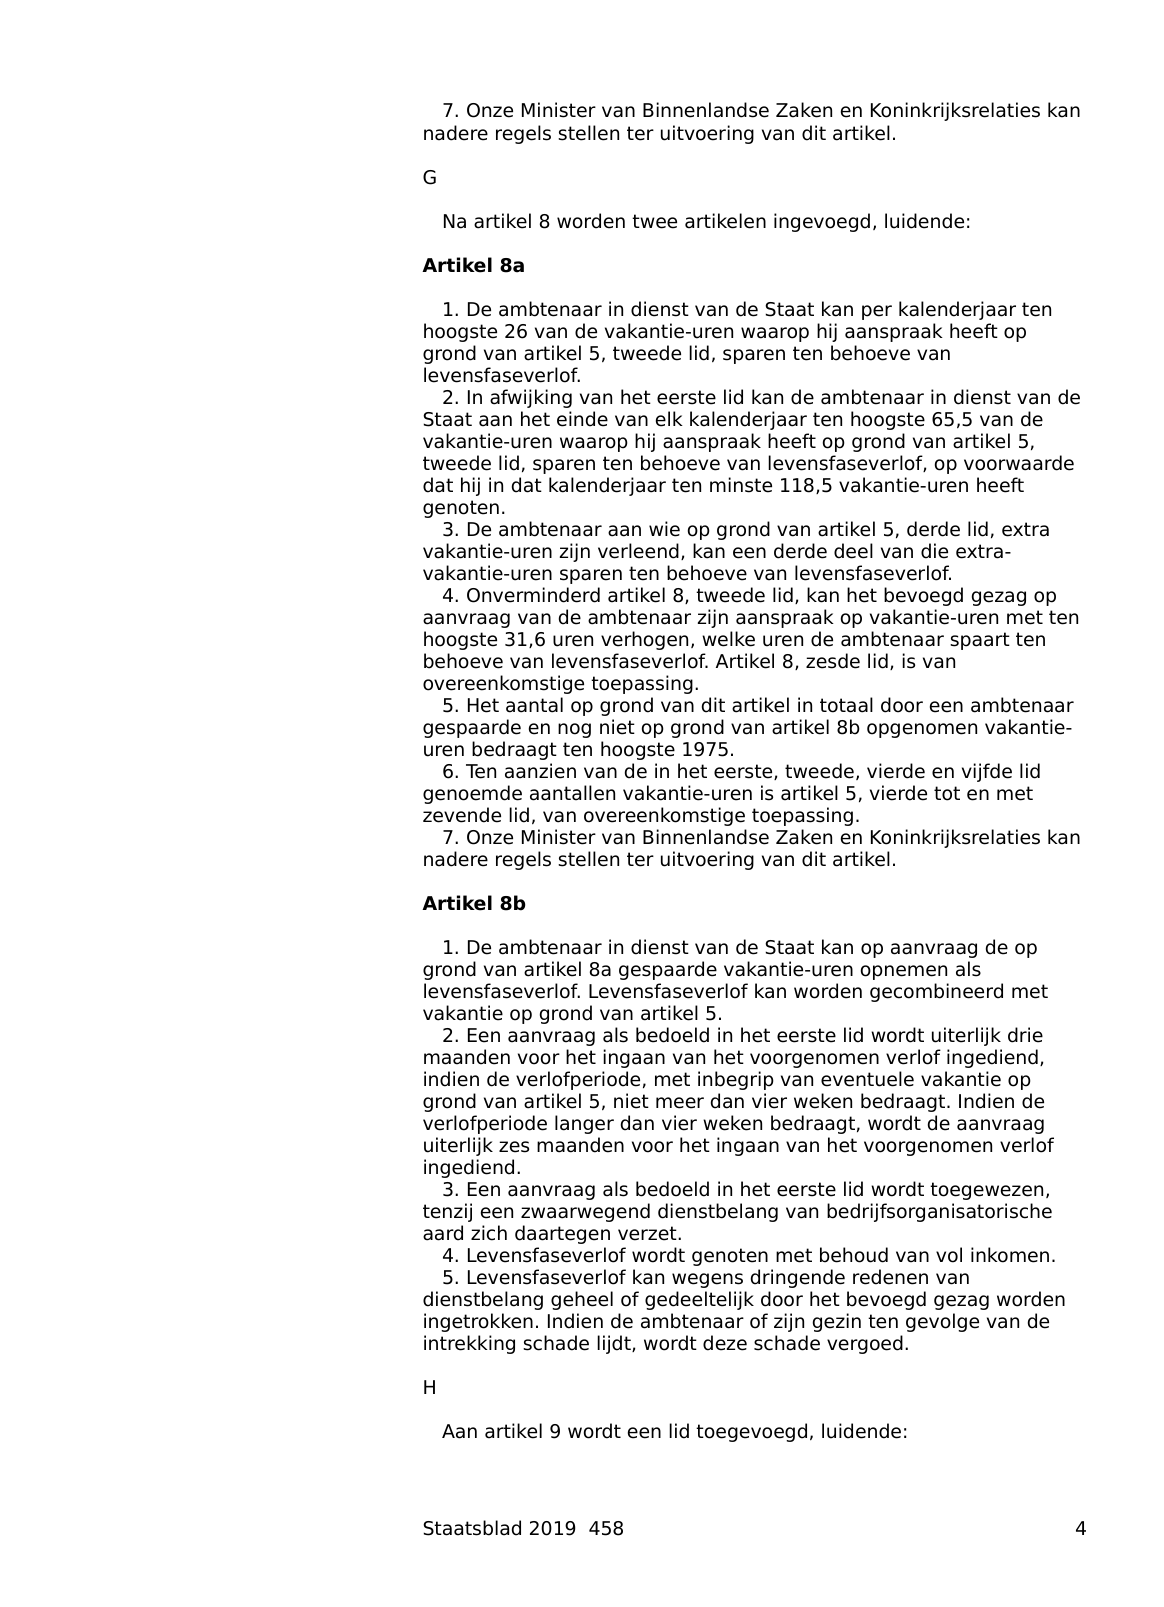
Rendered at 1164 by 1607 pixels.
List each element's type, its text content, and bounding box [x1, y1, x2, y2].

text 2. In afwijking van het eerste lid kan de ambtenaar in dienst van de Staat aan het einde van elk kalenderjaar ten hoogste 65,5 van de vakantie-uren waarop hij aanspraak heeft op grond van artikel 5, tweede lid, sparen ten behoeve van levensfaseverlof, op voorwaarde dat hij in dat kalenderjaar ten minste 118,5 vakantie-uren heeft genoten. [422, 387, 1087, 519]
text 6. Ten aanzien van de in het eerste, tweede, vierde en vijfde lid genoemde aantallen vakantie-uren is artikel 5, vierde tot en met zevende lid, van overeenkomstige toepassing. [422, 761, 1087, 827]
text H [422, 1377, 1087, 1399]
text 1. De ambtenaar in dienst van de Staat kan op aanvraag de op grond van artikel 8a gespaarde vakantie-uren opnemen als levensfaseverlof. Levensfaseverlof kan worden gecombineerd met vakantie op grond van artikel 5. [422, 937, 1087, 1025]
text 4. Onverminderd artikel 8, tweede lid, kan het bevoegd gezag op aanvraag van de ambtenaar zijn aanspraak op vakantie-uren met ten hoogste 31,6 uren verhogen, welke uren de ambtenaar spaart ten behoeve van levensfaseverlof. Artikel 8, zesde lid, is van overeenkomstige toepassing. [422, 585, 1087, 695]
text 4. Levensfaseverlof wordt genoten met behoud van vol inkomen. [422, 1244, 1087, 1267]
text 3. De ambtenaar aan wie op grond van artikel 5, derde lid, extra vakantie-uren zijn verleend, kan een derde deel van die extra-vakantie-uren sparen ten behoeve van levensfaseverlof. [422, 519, 1087, 585]
text 7. Onze Minister van Binnenlandse Zaken en Koninkrijksrelaties kan nadere regels stellen ter uitvoering van dit artikel. [422, 827, 1087, 871]
text G [422, 167, 1087, 188]
text 5. Levensfaseverlof kan wegens dringende redenen van dienstbelang geheel of gedeeltelijk door het bevoegd gezag worden ingetrokken. Indien de ambtenaar of zijn gezin ten gevolge van de intrekking schade lijdt, wordt deze schade vergoed. [422, 1267, 1087, 1354]
text 2. Een aanvraag als bedoeld in het eerste lid wordt uiterlijk drie maanden voor het ingaan van het voorgenomen verlof ingediend, indien de verlofperiode, met inbegrip van eventuele vakantie op grond van artikel 5, niet meer dan vier weken bedraagt. Indien de verlofperiode langer dan vier weken bedraagt, wordt de aanvraag uiterlijk zes maanden voor het ingaan van het voorgenomen verlof ingediend. [422, 1025, 1087, 1179]
text 1. De ambtenaar in dienst van de Staat kan per kalenderjaar ten hoogste 26 van de vakantie-uren waarop hij aanspraak heeft op grond van artikel 5, tweede lid, sparen ten behoeve van levensfaseverlof. [422, 299, 1087, 387]
subtitle Artikel 8b [422, 893, 1087, 915]
text Na artikel 8 worden twee artikelen ingevoegd, luidende: [422, 211, 1087, 233]
text Aan artikel 9 wordt een lid toegevoegd, luidende: [422, 1421, 1087, 1443]
text 5. Het aantal op grond van dit artikel in totaal door een ambtenaar gespaarde en nog niet op grond van artikel 8b opgenomen vakantie-uren bedraagt ten hoogste 1975. [422, 695, 1087, 761]
subtitle Artikel 8a [422, 255, 1087, 277]
text 3. Een aanvraag als bedoeld in het eerste lid wordt toegewezen, tenzij een zwaarwegend dienstbelang van bedrijfsorganisatorische aard zich daartegen verzet. [422, 1179, 1087, 1244]
text 7. Onze Minister van Binnenlandse Zaken en Koninkrijksrelaties kan nadere regels stellen ter uitvoering van dit artikel. [422, 100, 1087, 144]
